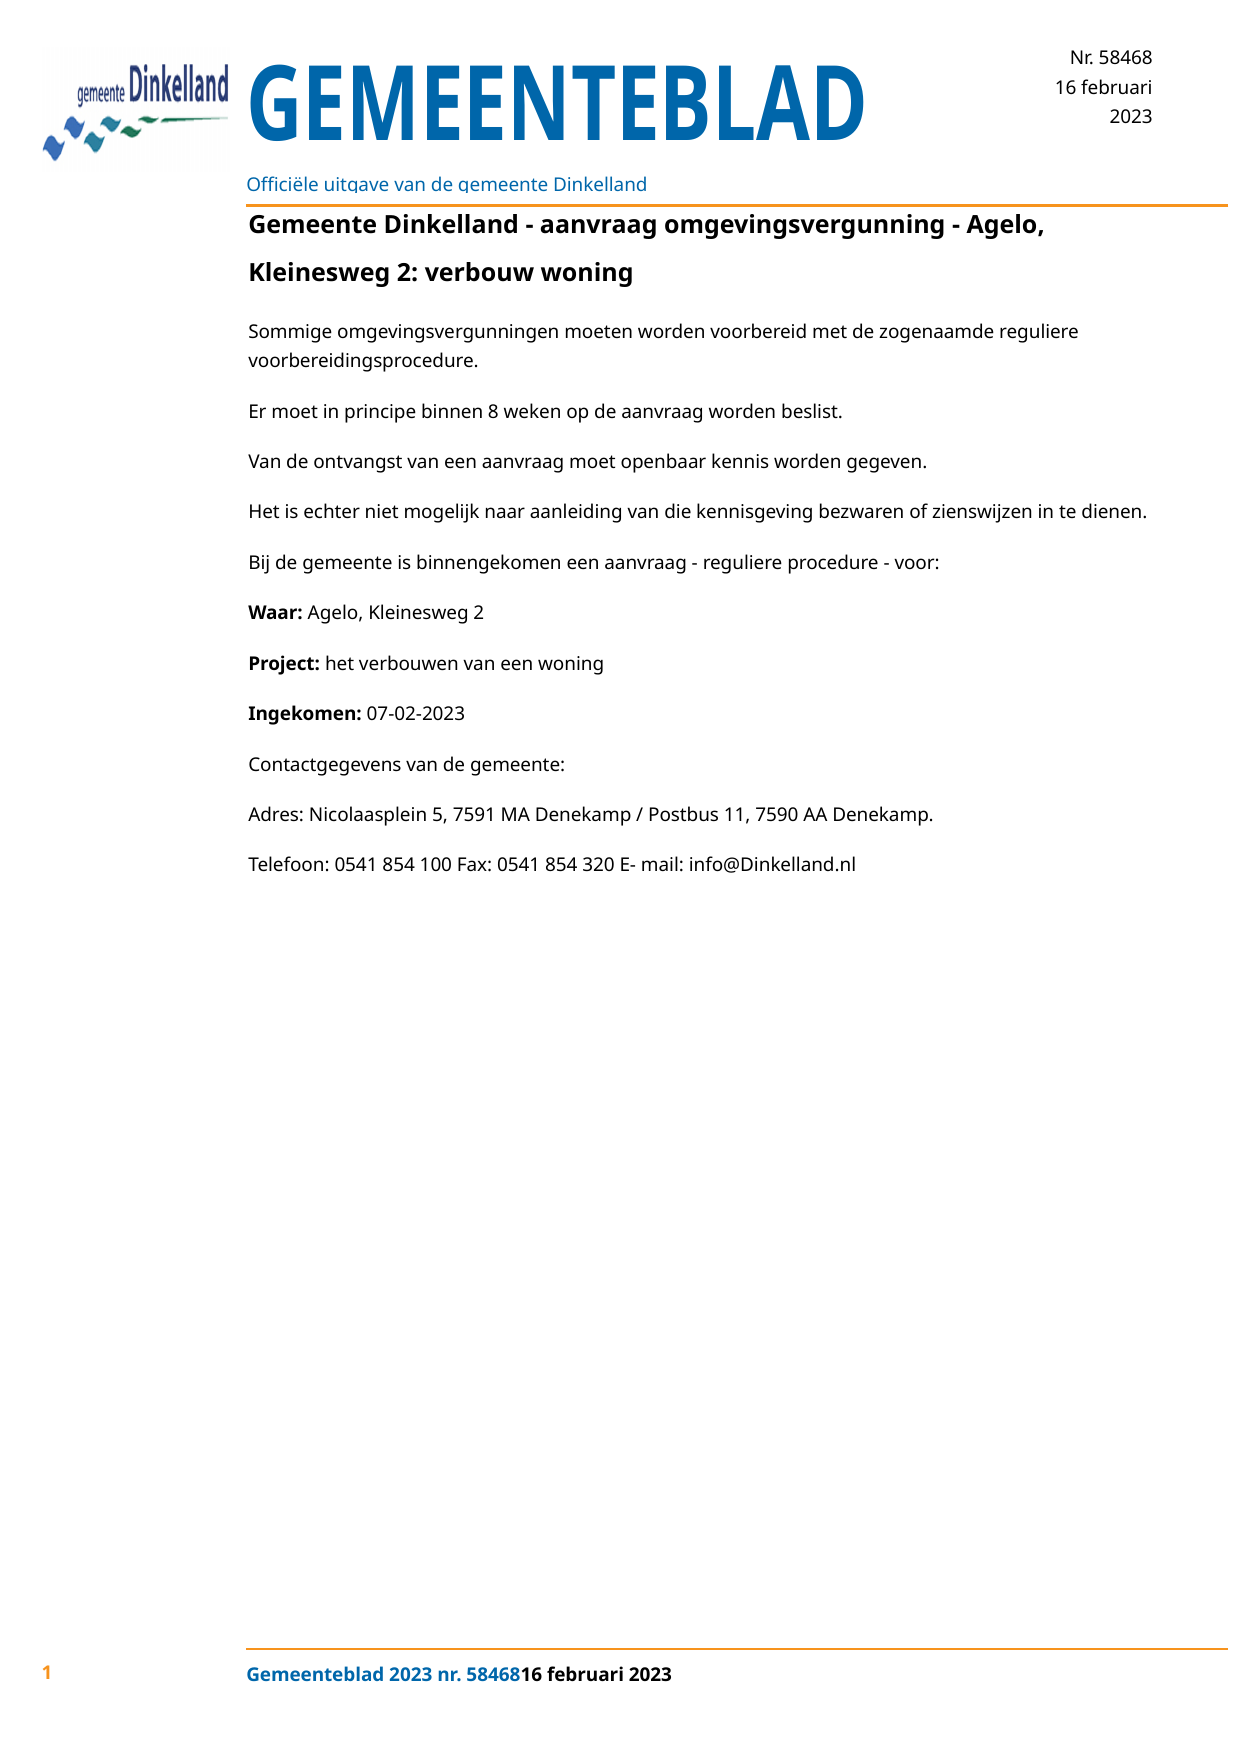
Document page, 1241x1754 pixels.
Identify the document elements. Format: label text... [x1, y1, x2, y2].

text Telefoon: 0541 854 100 Fax: 0541 854 320 E- mail: info@Dinkelland.nl [248, 852, 1152, 877]
text Van de ontvangst van een aanvraag moet openbaar kennis worden gegeven. [248, 448, 1152, 474]
text Contactgegevens van de gemeente: [248, 751, 1152, 777]
text Adres: Nicolaasplein 5, 7591 MA Denekamp / Postbus 11, 7590 AA Denekamp. [248, 801, 1152, 827]
picture [41, 47, 231, 172]
text Ingekomen: 07-02-2023 [248, 700, 1152, 726]
text Project: het verbouwen van een woning [248, 650, 1152, 676]
text Sommige omgevingsvergunningen moeten worden voorbereid met de zogenaamde reguliere voorbereidingsprocedure. [248, 318, 1152, 373]
text Waar: Agelo, Kleinesweg 2 [248, 599, 1152, 625]
text Gemeente Dinkelland - aanvraag omgevingsvergunning - Agelo, Kleinesweg 2: verbouw woning [248, 207, 1152, 288]
text Het is echter niet mogelijk naar aanleiding van die kennisgeving bezwaren of zienswijzen in te dienen. [248, 499, 1152, 524]
text Er moet in principe binnen 8 weken op de aanvraag worden beslist. [248, 398, 1152, 424]
text Bij de gemeente is binnengekomen een aanvraag - reguliere procedure - voor: [248, 549, 1152, 575]
